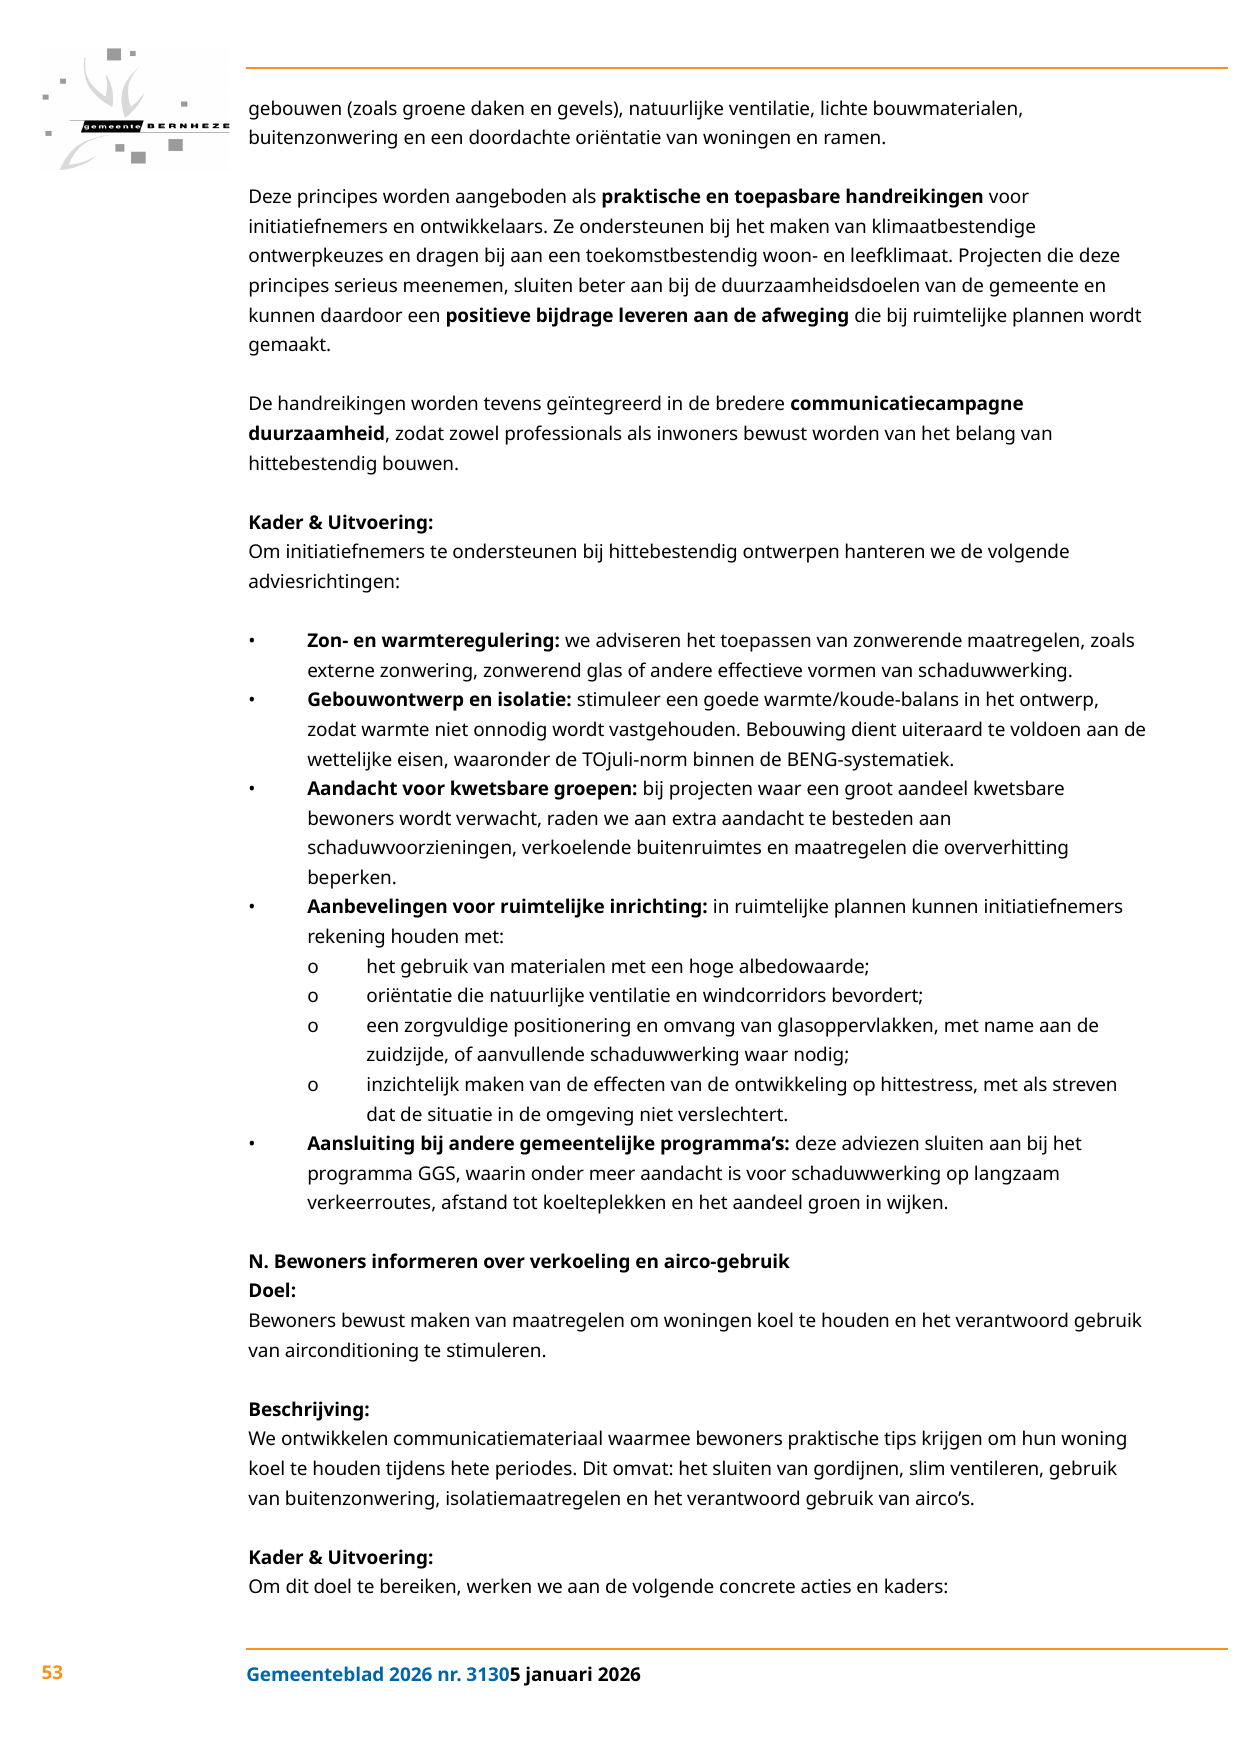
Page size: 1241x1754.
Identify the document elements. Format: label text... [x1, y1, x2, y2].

text We ontwikkelen communicatiemateriaal waarmee bewoners praktische tips krijgen om hun woning koel te houden tijdens hete periodes. Dit omvat: het sluiten van gordijnen, slim ventileren, gebruik van buitenzonwering, isolatiemaatregelen en het verantwoord gebruik van airco’s. [248, 1426, 1152, 1510]
picture [41, 47, 231, 172]
text Doel: [248, 1278, 1152, 1303]
text gebouwen (zoals groene daken en gevels), natuurlijke ventilatie, lichte bouwmaterialen, buitenzonwering en een doordachte oriëntatie van woningen en ramen. [248, 95, 1152, 150]
table_header Kader & Uitvoering: Om dit doel te bereiken, werken we aan de volgende concrete acties en kaders: [248, 1544, 1152, 1599]
text Beschrijving: [248, 1396, 1152, 1422]
text N. Bewoners informeren over verkoeling en airco-gebruik [248, 1248, 1152, 1274]
text De handreikingen worden tevens geïntegreerd in de bredere communicatiecampagne duurzaamheid, zodat zowel professionals als inwoners bewust worden van het belang van hittebestendig bouwen. [248, 391, 1152, 476]
table_header Kader & Uitvoering: Om initiatiefnemers te ondersteunen bij hittebestendig ontwerpen hanteren we de volgende adviesrichtingen: Zon- en warmteregulering: we adviseren het toepassen van zonwerende maatregelen, zoals externe zonwering, zonwerend glas of andere effectieve vormen van schaduwwerking. Gebouwontwerp en isolatie: stimuleer een goede warmte/koude-balans in het ontwerp, zodat warmte niet onnodig wordt vastgehouden. Bebouwing dient uiteraard te voldoen aan de wettelijke eisen, waaronder de TOjuli-norm binnen de BENG-systematiek. Aandacht voor kwetsbare groepen: bij projecten waar een groot aandeel kwetsbare bewoners wordt verwacht, raden we aan extra aandacht te besteden aan schaduwvoorzieningen, verkoelende buitenruimtes en maatregelen die oververhitting beperken. Aanbevelingen voor ruimtelijke inrichting: in ruimtelijke plannen kunnen initiatiefnemers rekening houden met: het gebruik van materialen met een hoge albedowaarde; oriëntatie die natuurlijke ventilatie en windcorridors bevordert; een zorgvuldige positionering en omvang van glasoppervlakken, met name aan de zuidzijde, of aanvullende schaduwwerking waar nodig; inzichtelijk maken van de effecten van de ontwikkeling op hittestress, met als streven dat de situatie in de omgeving niet verslechtert. Aansluiting bij andere gemeentelijke programma’s: deze adviezen sluiten aan bij het programma GGS, waarin onder meer aandacht is voor schaduwwerking op langzaam verkeerroutes, afstand tot koelteplekken en het aandeel groen in wijken. [248, 509, 1152, 1215]
text Bewoners bewust maken van maatregelen om woningen koel te houden en het verantwoord gebruik van airconditioning te stimuleren. [248, 1307, 1152, 1362]
text Deze principes worden aangeboden als praktische en toepasbare handreikingen voor initiatiefnemers en ontwikkelaars. Ze ondersteunen bij het maken van klimaatbestendige ontwerpkeuzes en dragen bij aan een toekomstbestendig woon- en leefklimaat. Projecten die deze principes serieus meenemen, sluiten beter aan bij de duurzaamheidsdoelen van de gemeente en kunnen daardoor een positieve bijdrage leveren aan de afweging die bij ruimtelijke plannen wordt gemaakt. [248, 183, 1152, 357]
